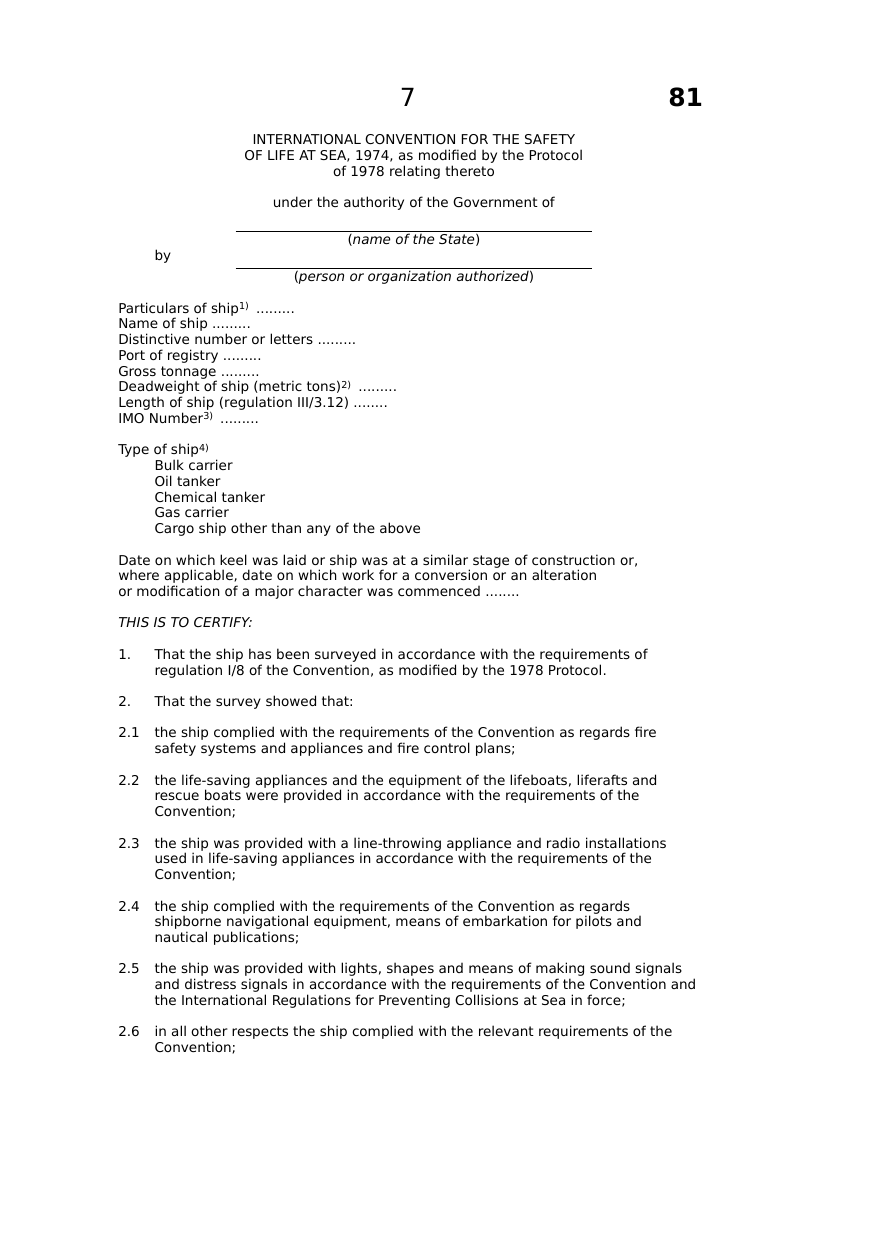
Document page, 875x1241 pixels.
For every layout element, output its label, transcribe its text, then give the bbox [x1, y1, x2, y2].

table_cell THIS IS TO CERTIFY: [118, 615, 703, 631]
table_cell [118, 946, 148, 961]
table_cell [592, 248, 703, 268]
table_cell Date on which keel was laid or ship was at a similar stage of construction or, where applicable, date on which work for a conversion or an alteration or modification of a major character was commenced ........ [118, 552, 703, 599]
table_cell [118, 678, 148, 694]
table_cell [118, 285, 148, 301]
table_cell [148, 820, 703, 835]
table_cell the ship was provided with a line-throwing appliance and radio installations used in life-saving appliances in accordance with the requirements of the Convention; [148, 835, 703, 883]
table_cell [118, 489, 148, 505]
table_cell [592, 285, 703, 301]
table_cell [236, 678, 354, 694]
table_cell [118, 883, 148, 898]
table_cell [118, 132, 148, 179]
table_cell Chemical tanker [148, 489, 703, 505]
table_cell [481, 426, 592, 442]
table_cell Particulars of ship1) ......... [118, 301, 703, 316]
table_cell [481, 285, 592, 301]
table_cell [118, 211, 148, 231]
table_cell [148, 426, 236, 442]
table_cell [236, 248, 592, 268]
table_cell That the ship has been surveyed in accordance with the requirements of regulation I/8 of the Convention, as modified by the 1978 Protocol. [148, 647, 703, 678]
table_cell [148, 285, 236, 301]
table_cell [148, 710, 703, 725]
table_cell (person or organization authorized) [236, 269, 592, 285]
table_cell [592, 231, 703, 248]
table_cell [148, 268, 236, 285]
table_cell [118, 474, 148, 489]
table_cell [118, 710, 148, 725]
table_cell [236, 211, 592, 231]
table_cell the ship complied with the requirements of the Convention as regards shipborne navigational equipment, means of embarkation for pilots and nautical publications; [148, 898, 703, 946]
table_cell [148, 946, 703, 961]
table_cell [118, 179, 148, 195]
table_cell Cargo ship other than any of the above [148, 521, 703, 537]
table_cell [236, 285, 354, 301]
table_cell [148, 195, 236, 211]
table_cell That the survey showed that: [148, 694, 703, 709]
table_cell [592, 132, 703, 179]
table_cell [354, 426, 481, 442]
table_cell under the authority of the Government of [236, 195, 592, 211]
table_cell [118, 268, 148, 285]
table_cell [118, 600, 148, 615]
table_cell IMO Number3) ......... [118, 411, 703, 426]
table_cell [481, 537, 592, 552]
table_cell [354, 600, 481, 615]
table_cell [148, 1009, 703, 1024]
table_cell the life-saving appliances and the equipment of the lifeboats, liferafts and rescue boats were provided in accordance with the requirements of the Convention; [148, 773, 703, 820]
table_cell [592, 600, 703, 615]
table_cell INTERNATIONAL CONVENTION FOR THE SAFETY OF LIFE AT SEA, 1974, as modified by the Protocol of 1978 relating thereto [236, 132, 592, 179]
table_cell [148, 883, 703, 898]
table_cell (name of the State) [236, 232, 592, 248]
table_cell Oil tanker [148, 474, 703, 489]
table_cell 2.5 [118, 961, 148, 1008]
table_cell [592, 268, 703, 285]
table_cell [118, 231, 148, 248]
table_cell 2.6 [118, 1024, 148, 1056]
table_cell Port of registry ......... [118, 348, 703, 363]
table_cell [148, 211, 236, 231]
table_cell [118, 195, 148, 211]
table_cell Distinctive number or letters ......... [118, 332, 703, 348]
table_cell the ship complied with the requirements of the Convention as regards fire safety systems and appliances and fire control plans; [148, 725, 703, 757]
table_cell Deadweight of ship (metric tons)2) ......... [118, 379, 703, 395]
table_cell the ship was provided with lights, shapes and means of making sound signals and distress signals in accordance with the requirements of the Convention and the International Regulations for Preventing Collisions at Sea in force; [148, 961, 703, 1008]
table_cell [148, 678, 236, 694]
table_cell [148, 600, 236, 615]
table_cell [118, 757, 148, 772]
table_cell 1. [118, 647, 148, 678]
table_cell Gas carrier [148, 505, 703, 521]
table_cell [118, 426, 148, 442]
table_cell [148, 231, 236, 248]
table_cell Length of ship (regulation III/3.12) ........ [118, 395, 703, 411]
table_cell [592, 195, 703, 211]
table_cell in all other respects the ship complied with the relevant requirements of the Convention; [148, 1024, 703, 1056]
table_cell [118, 537, 148, 552]
table_cell 2.4 [118, 898, 148, 946]
table_cell [118, 820, 148, 835]
table_cell Type of ship4) [118, 442, 703, 458]
table_cell [118, 631, 703, 647]
table_cell [592, 179, 703, 195]
table_cell 2. [118, 694, 148, 709]
table_cell [592, 678, 703, 694]
table_cell [592, 211, 703, 231]
table_cell 2.1 [118, 725, 148, 757]
table_cell [481, 600, 592, 615]
table_cell [118, 458, 148, 474]
table_cell [148, 757, 703, 772]
table_cell [481, 678, 592, 694]
table_cell [118, 1009, 148, 1024]
table_cell Gross tonnage ......... [118, 364, 703, 379]
table_cell Bulk carrier [148, 458, 703, 474]
table_cell [592, 426, 703, 442]
table_cell [236, 600, 354, 615]
table_cell [118, 521, 148, 537]
table_cell [118, 248, 148, 268]
table_cell [592, 537, 703, 552]
table_cell 2.2 [118, 773, 148, 820]
table_cell [354, 537, 481, 552]
table_cell [236, 537, 354, 552]
table_cell [236, 179, 592, 195]
table_cell [354, 285, 481, 301]
table_cell [118, 505, 148, 521]
table_cell [148, 179, 236, 195]
table_cell Name of ship ......... [118, 316, 703, 332]
table_cell [354, 678, 481, 694]
table_cell [148, 537, 236, 552]
table_cell by [148, 248, 236, 268]
table_cell 2.3 [118, 835, 148, 883]
table_cell [148, 132, 236, 179]
table_cell [236, 426, 354, 442]
